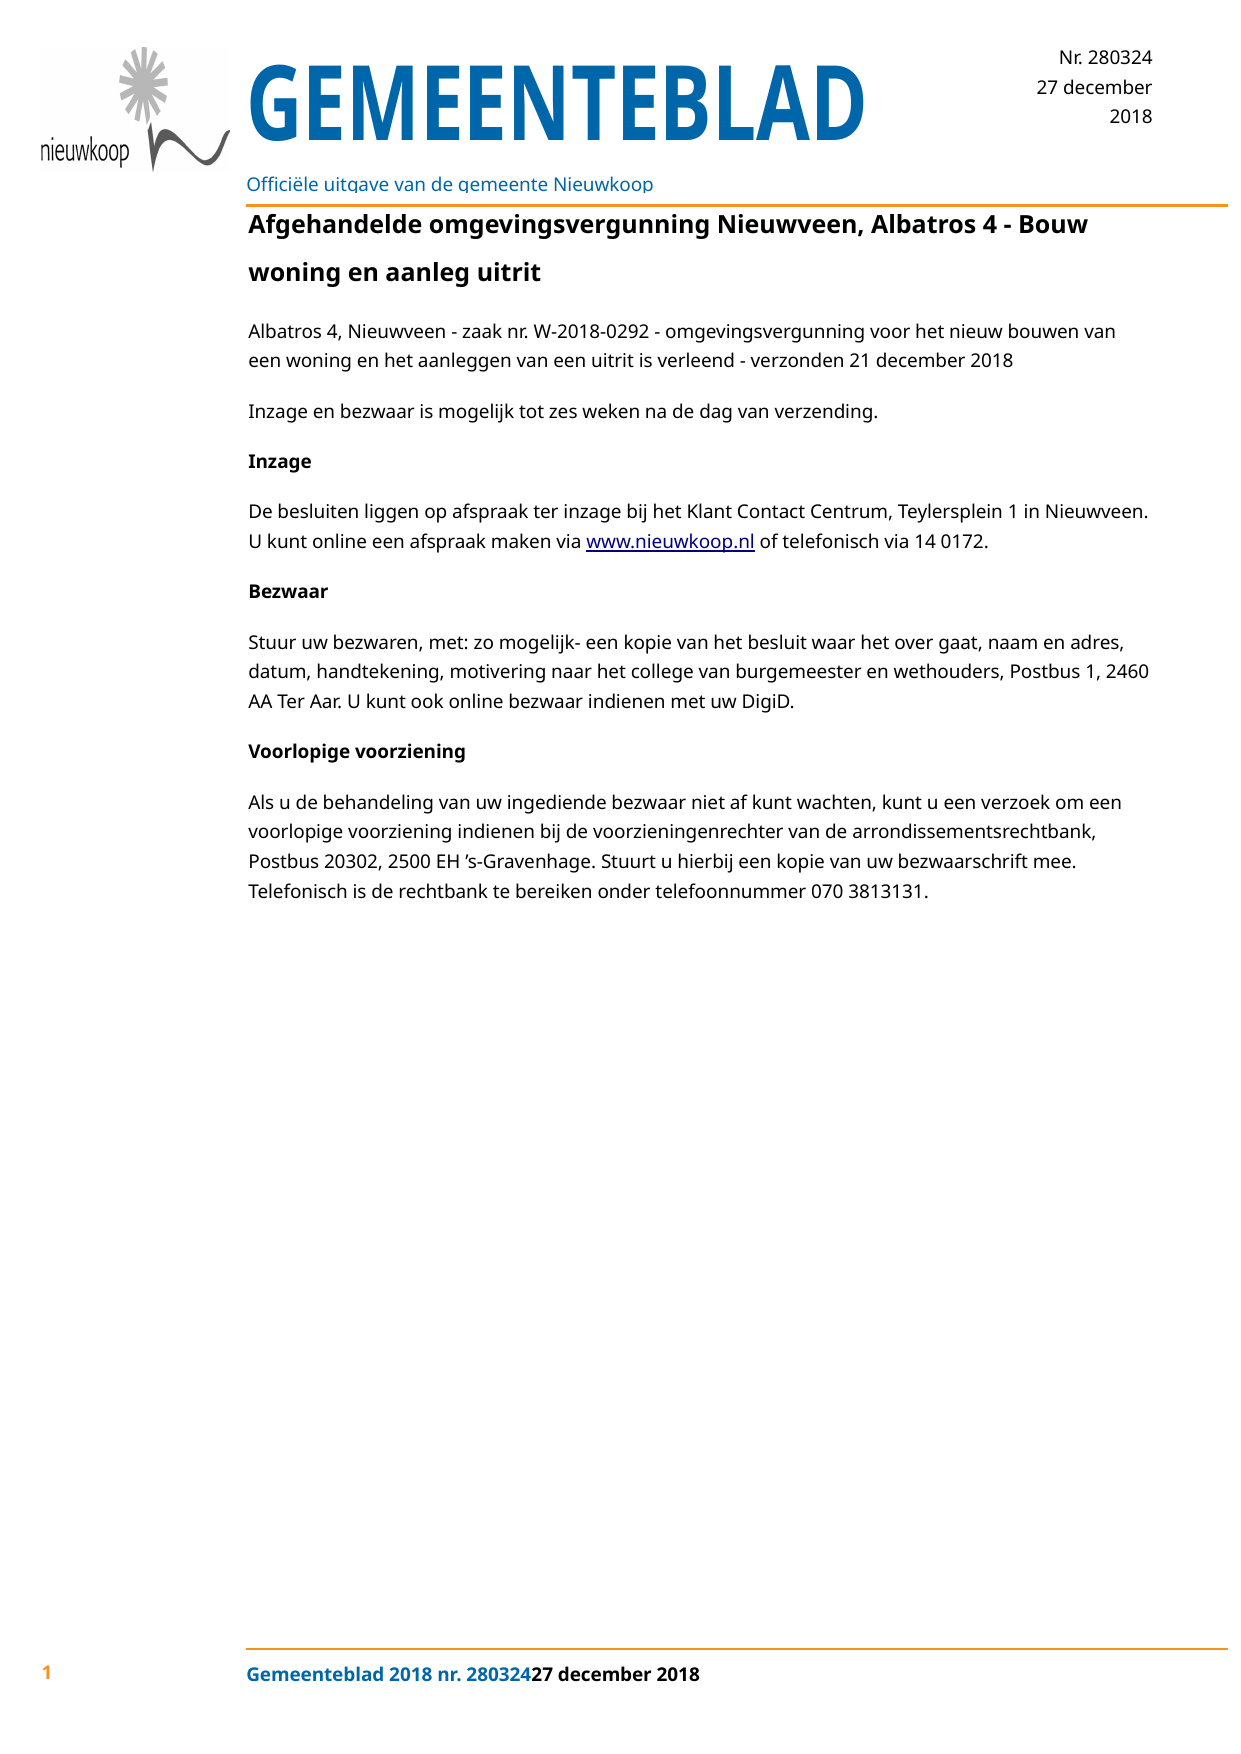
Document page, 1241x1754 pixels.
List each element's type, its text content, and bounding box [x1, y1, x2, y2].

text De besluiten liggen op afspraak ter inzage bij het Klant Contact Centrum, Teylersplein 1 in Nieuwveen. U kunt online een afspraak maken via www.nieuwkoop.nl of telefonisch via 14 0172. [248, 499, 1152, 554]
text Bezwaar [248, 579, 1152, 604]
picture [41, 47, 231, 172]
text Als u de behandeling van uw ingediende bezwaar niet af kunt wachten, kunt u een verzoek om een voorlopige voorziening indienen bij de voorzieningenrechter van de arrondissementsrechtbank, Postbus 20302, 2500 EH ’s-Gravenhage. Stuurt u hierbij een kopie van uw bezwaarschrift mee. Telefonisch is de rechtbank te bereiken onder telefoonnummer 070 3813131. [248, 789, 1152, 904]
text Albatros 4, Nieuwveen - zaak nr. W-2018-0292 - omgevingsvergunning voor het nieuw bouwen van een woning en het aanleggen van een uitrit is verleend - verzonden 21 december 2018 [248, 318, 1152, 373]
text Voorlopige voorziening [248, 739, 1152, 764]
text Inzage [248, 448, 1152, 474]
text Inzage en bezwaar is mogelijk tot zes weken na de dag van verzending. [248, 398, 1152, 424]
text Afgehandelde omgevingsvergunning Nieuwveen, Albatros 4 - Bouw woning en aanleg uitrit [248, 207, 1152, 288]
text Stuur uw bezwaren, met: zo mogelijk- een kopie van het besluit waar het over gaat, naam en adres, datum, handtekening, motivering naar het college van burgemeester en wethouders, Postbus 1, 2460 AA Ter Aar. U kunt ook online bezwaar indienen met uw DigiD. [248, 629, 1152, 714]
